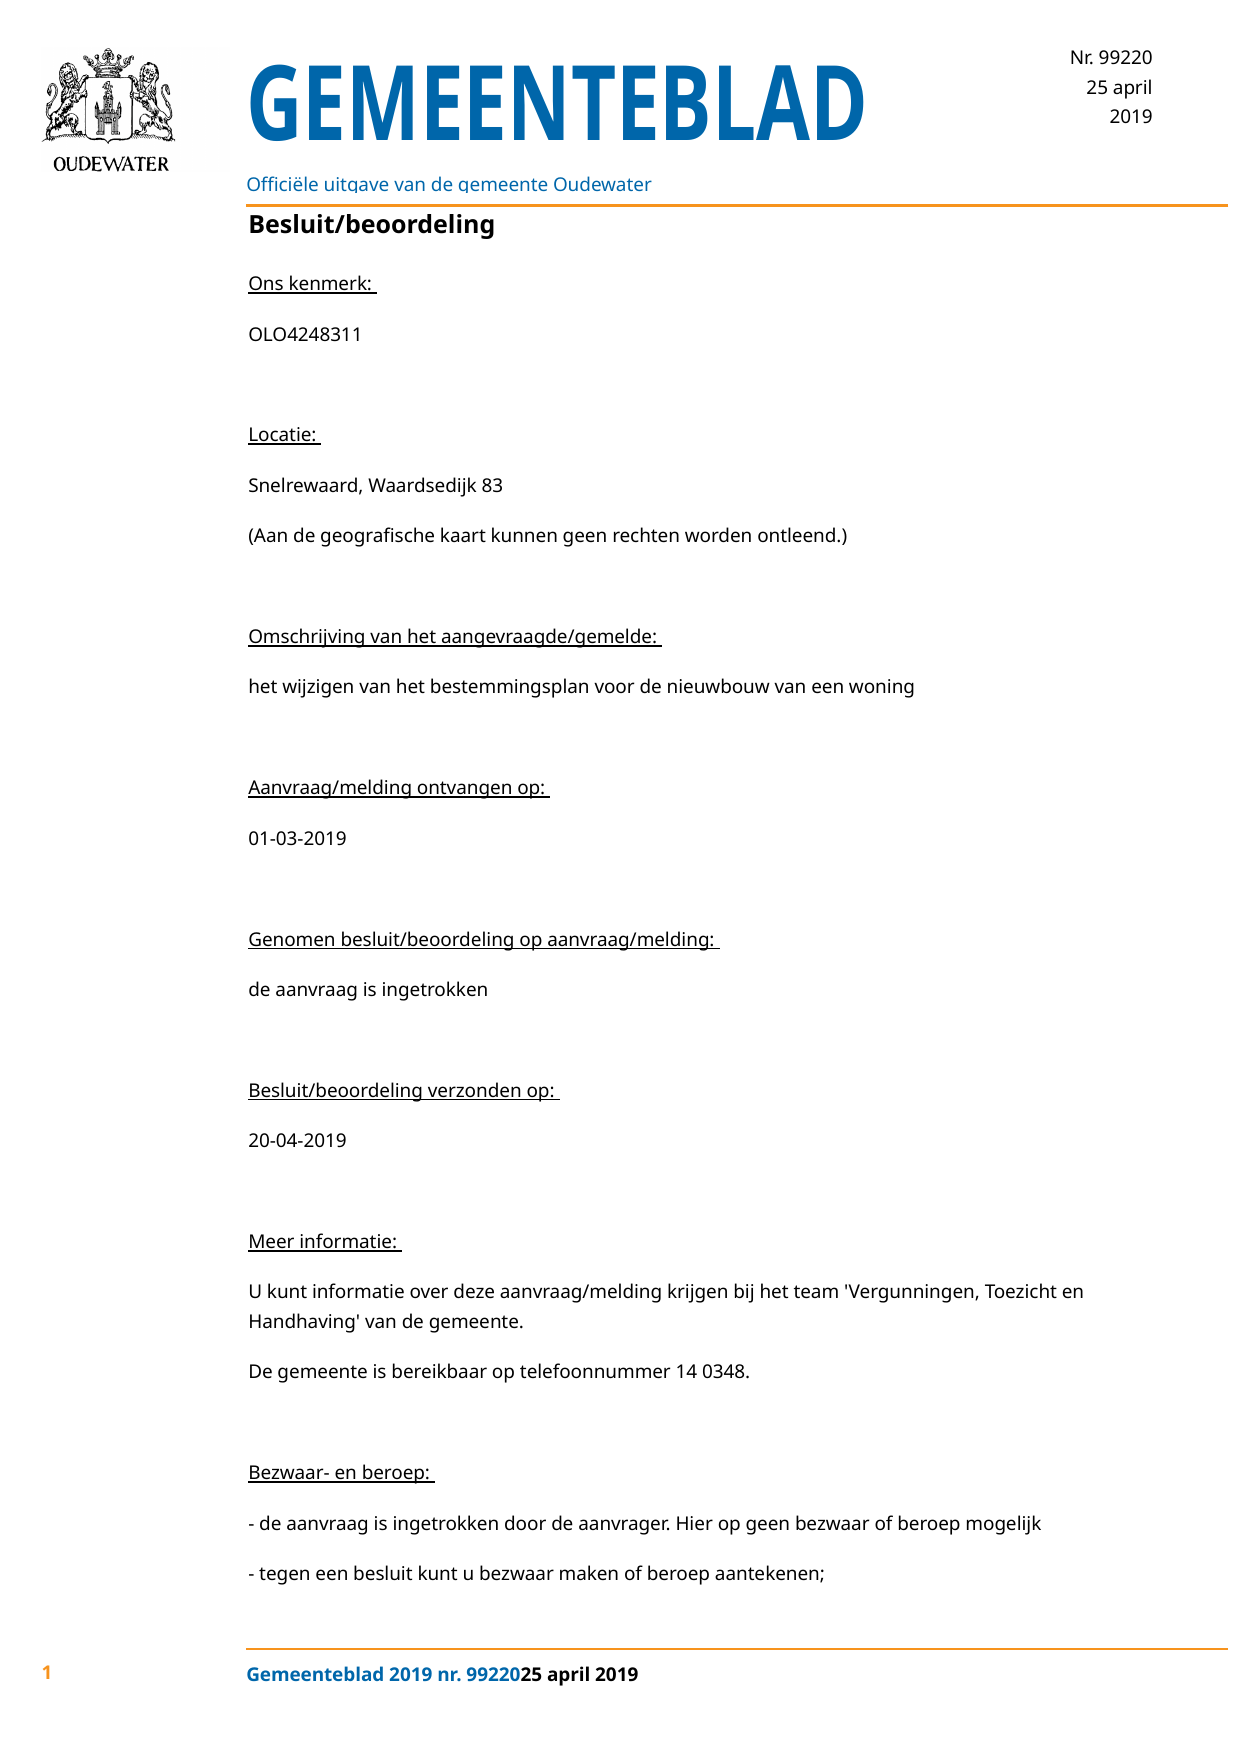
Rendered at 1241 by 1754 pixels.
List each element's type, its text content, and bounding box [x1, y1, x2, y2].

text OLO4248311 [248, 321, 1152, 346]
text Locatie: [248, 422, 1152, 447]
text Bezwaar- en beroep: [248, 1459, 1152, 1485]
text Genomen besluit/beoordeling op aanvraag/melding: [248, 926, 1152, 951]
text Besluit/beoordeling [248, 207, 1152, 241]
text De gemeente is bereikbaar op telefoonnummer 14 0348. [248, 1359, 1152, 1384]
text Aanvraag/melding ontvangen op: [248, 774, 1152, 800]
text - tegen een besluit kunt u bezwaar maken of beroep aantekenen; [248, 1560, 1152, 1586]
text U kunt informatie over deze aanvraag/melding krijgen bij het team 'Vergunningen, Toezicht en Handhaving' van de gemeente. [248, 1279, 1152, 1334]
picture [41, 47, 231, 172]
text Snelrewaard, Waardsedijk 83 [248, 472, 1152, 498]
text Meer informatie: [248, 1228, 1152, 1254]
text 01-03-2019 [248, 825, 1152, 851]
text het wijzigen van het bestemmingsplan voor de nieuwbouw van een woning [248, 674, 1152, 699]
text - de aanvraag is ingetrokken door de aanvrager. Hier op geen bezwaar of beroep mogelijk [248, 1510, 1152, 1536]
text (Aan de geografische kaart kunnen geen rechten worden ontleend.) [248, 522, 1152, 548]
text 20-04-2019 [248, 1127, 1152, 1153]
text de aanvraag is ingetrokken [248, 976, 1152, 1002]
text Ons kenmerk: [248, 270, 1152, 296]
text Besluit/beoordeling verzonden op: [248, 1077, 1152, 1103]
text Omschrijving van het aangevraagde/gemelde: [248, 623, 1152, 649]
